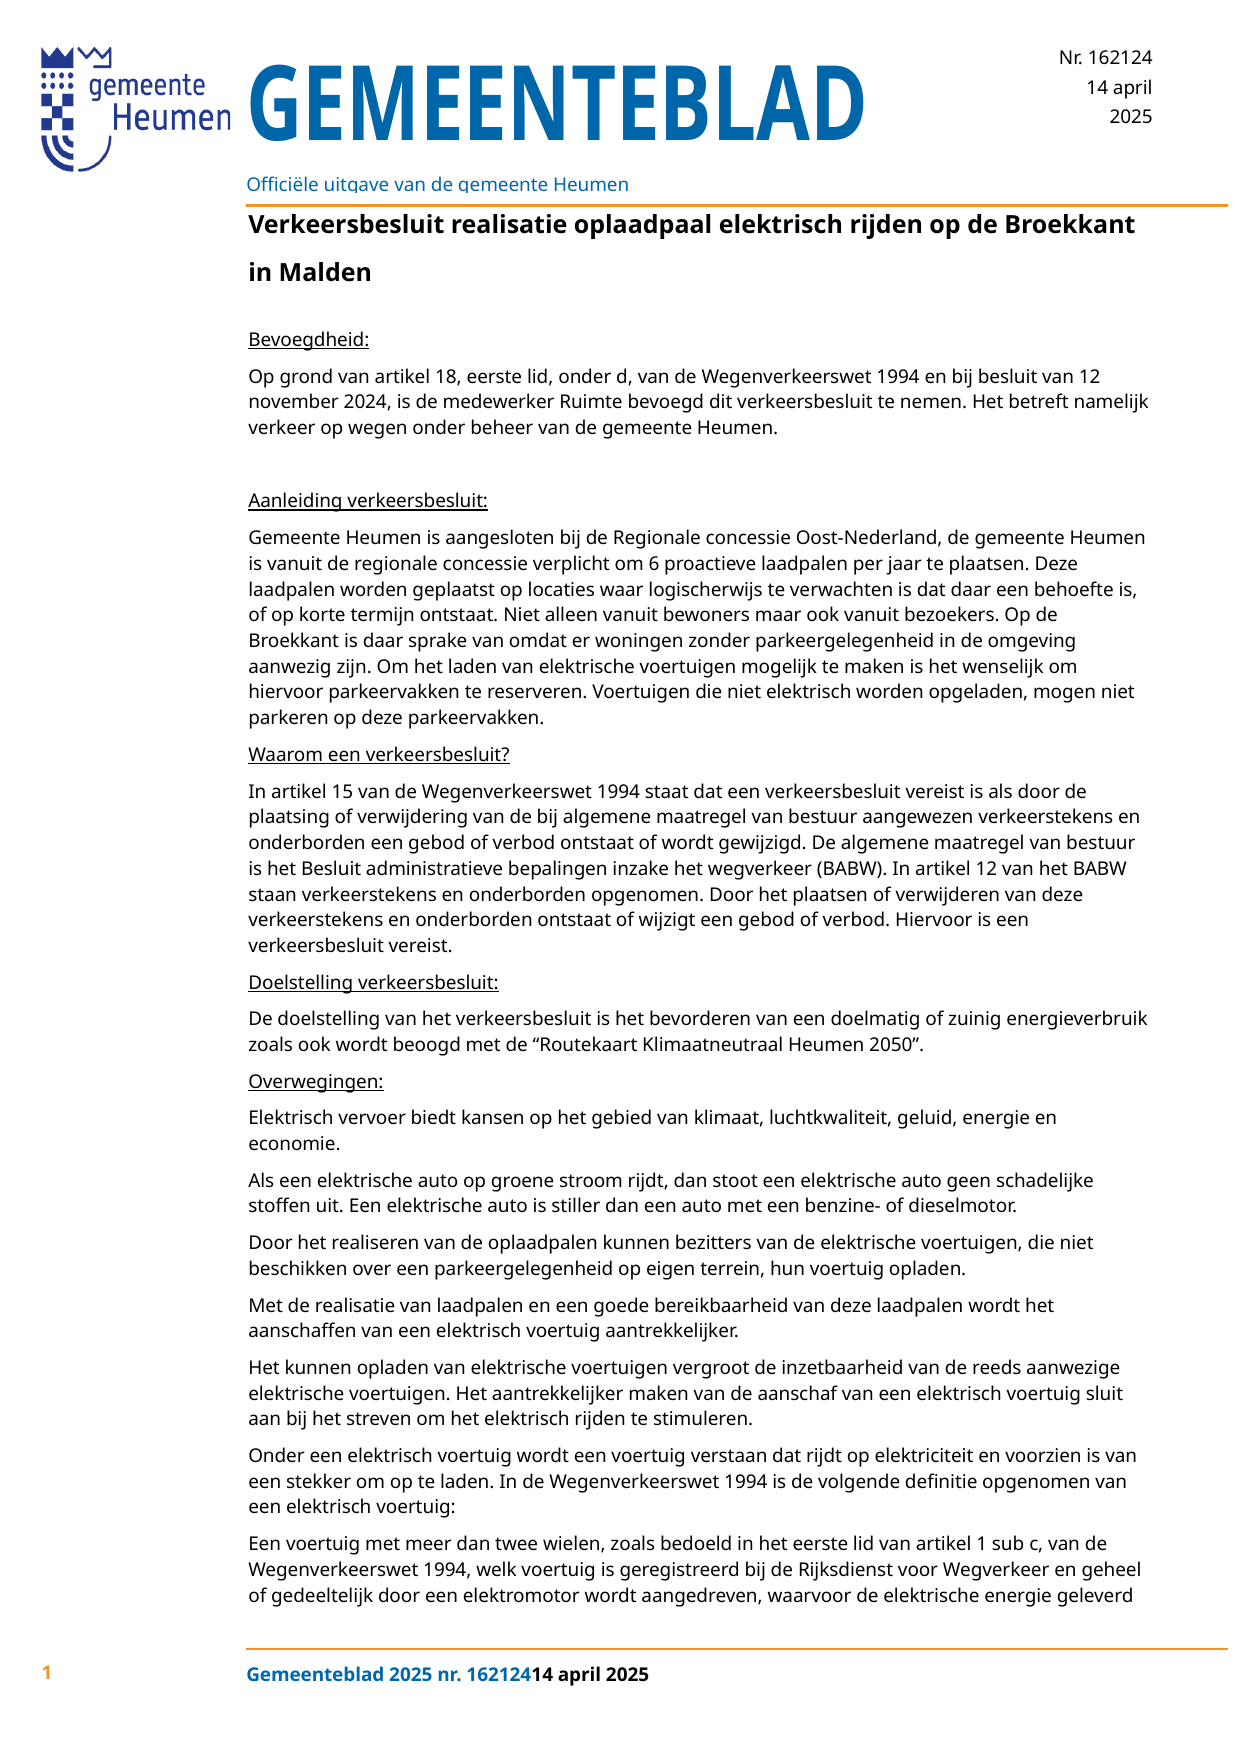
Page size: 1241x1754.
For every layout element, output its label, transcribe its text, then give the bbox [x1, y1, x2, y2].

text Door het realiseren van de oplaadpalen kunnen bezitters van de elektrische voertuigen, die niet beschikken over een parkeergelegenheid op eigen terrein, hun voertuig opladen. [248, 1229, 1152, 1281]
picture [41, 47, 231, 172]
text Doelstelling verkeersbesluit: [248, 969, 1152, 994]
text Bevoegdheid: [248, 326, 1152, 352]
text De doelstelling van het verkeersbesluit is het bevorderen van een doelmatig of zuinig energieverbruik zoals ook wordt beoogd met de “Routekaart Klimaatneutraal Heumen 2050”. [248, 1006, 1152, 1057]
text Op grond van artikel 18, eerste lid, onder d, van de Wegenverkeerswet 1994 en bij besluit van 12 november 2024, is de medewerker Ruimte bevoegd dit verkeersbesluit te nemen. Het betreft namelijk verkeer op wegen onder beheer van de gemeente Heumen. [248, 363, 1152, 440]
text Als een elektrische auto op groene stroom rijdt, dan stoot een elektrische auto geen schadelijke stoffen uit. Een elektrische auto is stiller dan een auto met een benzine- of dieselmotor. [248, 1167, 1152, 1218]
text Elektrisch vervoer biedt kansen op het gebied van klimaat, luchtkwaliteit, geluid, energie en economie. [248, 1104, 1152, 1156]
text Waarom een verkeersbesluit? [248, 741, 1152, 767]
text Overwegingen: [248, 1068, 1152, 1094]
text Met de realisatie van laadpalen en een goede bereikbaarheid van deze laadpalen wordt het aanschaffen van een elektrisch voertuig aantrekkelijker. [248, 1292, 1152, 1343]
text In artikel 15 van de Wegenverkeerswet 1994 staat dat een verkeersbesluit vereist is als door de plaatsing of verwijdering van de bij algemene maatregel van bestuur aangewezen verkeerstekens en onderborden een gebod of verbod ontstaat of wordt gewijzigd. De algemene maatregel van bestuur is het Besluit administratieve bepalingen inzake het wegverkeer (BABW). In artikel 12 van het BABW staan verkeerstekens en onderborden opgenomen. Door het plaatsen of verwijderen van deze verkeerstekens en onderborden ontstaat of wijzigt een gebod of verbod. Hiervoor is een verkeersbesluit vereist. [248, 778, 1152, 958]
text Gemeente Heumen is aangesloten bij de Regionale concessie Oost-Nederland, de gemeente Heumen is vanuit de regionale concessie verplicht om 6 proactieve laadpalen per jaar te plaatsen. Deze laadpalen worden geplaatst op locaties waar logischerwijs te verwachten is dat daar een behoefte is, of op korte termijn ontstaat. Niet alleen vanuit bewoners maar ook vanuit bezoekers. Op de Broekkant is daar sprake van omdat er woningen zonder parkeergelegenheid in de omgeving aanwezig zijn. Om het laden van elektrische voertuigen mogelijk te maken is het wenselijk om hiervoor parkeervakken te reserveren. Voertuigen die niet elektrisch worden opgeladen, mogen niet parkeren op deze parkeervakken. [248, 524, 1152, 730]
text Verkeersbesluit realisatie oplaadpaal elektrisch rijden op de Broekkant in Malden [248, 207, 1152, 288]
text Een voertuig met meer dan twee wielen, zoals bedoeld in het eerste lid van artikel 1 sub c, van de Wegenverkeerswet 1994, welk voertuig is geregistreerd bij de Rijksdienst voor Wegverkeer en geheel of gedeeltelijk door een elektromotor wordt aangedreven, waarvoor de elektrische energie geleverd [248, 1530, 1152, 1608]
text Het kunnen opladen van elektrische voertuigen vergroot de inzetbaarheid van de reeds aanwezige elektrische voertuigen. Het aantrekkelijker maken van de aanschaf van een elektrisch voertuig sluit aan bij het streven om het elektrisch rijden te stimuleren. [248, 1354, 1152, 1431]
text Aanleiding verkeersbesluit: [248, 488, 1152, 513]
text Onder een elektrisch voertuig wordt een voertuig verstaan dat rijdt op elektriciteit en voorzien is van een stekker om op te laden. In de Wegenverkeerswet 1994 is de volgende definitie opgenomen van een elektrisch voertuig: [248, 1442, 1152, 1519]
